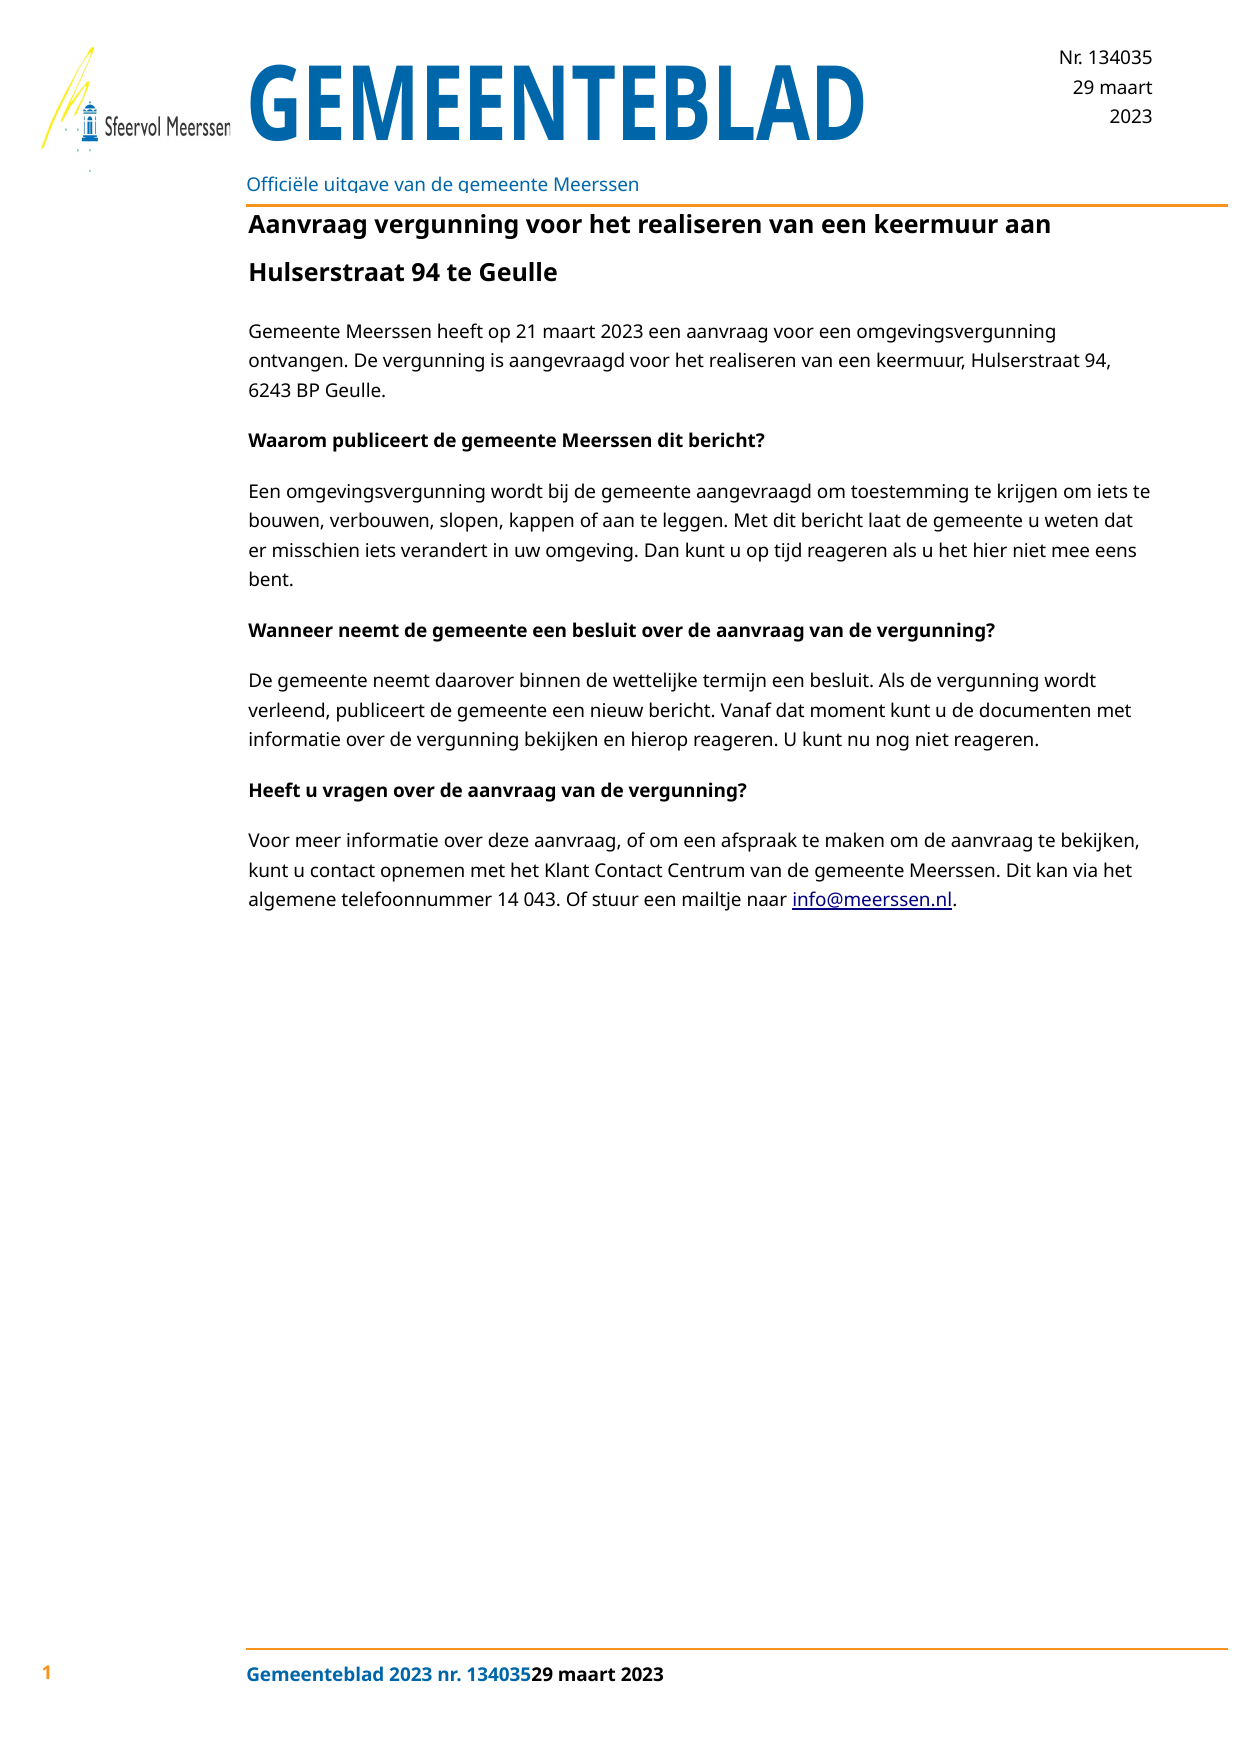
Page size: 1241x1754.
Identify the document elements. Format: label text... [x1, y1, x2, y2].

text Voor meer informatie over deze aanvraag, of om een afspraak te maken om de aanvraag te bekijken, kunt u contact opnemen met het Klant Contact Centrum van de gemeente Meerssen. Dit kan via het algemene telefoonnummer 14 043. Of stuur een mailtje naar info@meerssen.nl. [248, 827, 1152, 912]
text Heeft u vragen over de aanvraag van de vergunning? [248, 777, 1152, 803]
picture [41, 47, 231, 172]
text Aanvraag vergunning voor het realiseren van een keermuur aan Hulserstraat 94 te Geulle [248, 207, 1152, 288]
text De gemeente neemt daarover binnen de wettelijke termijn een besluit. Als de vergunning wordt verleend, publiceert de gemeente een nieuw bericht. Vanaf dat moment kunt u de documenten met informatie over de vergunning bekijken en hierop reageren. U kunt nu nog niet reageren. [248, 667, 1152, 752]
text Waarom publiceert de gemeente Meerssen dit bericht? [248, 427, 1152, 453]
text Wanneer neemt de gemeente een besluit over de aanvraag van de vergunning? [248, 617, 1152, 643]
text Gemeente Meerssen heeft op 21 maart 2023 een aanvraag voor een omgevingsvergunning ontvangen. De vergunning is aangevraagd voor het realiseren van een keermuur, Hulserstraat 94, 6243 BP Geulle. [248, 318, 1152, 403]
text Een omgevingsvergunning wordt bij de gemeente aangevraagd om toestemming te krijgen om iets te bouwen, verbouwen, slopen, kappen of aan te leggen. Met dit bericht laat de gemeente u weten dat er misschien iets verandert in uw omgeving. Dan kunt u op tijd reageren als u het hier niet mee eens bent. [248, 478, 1152, 592]
